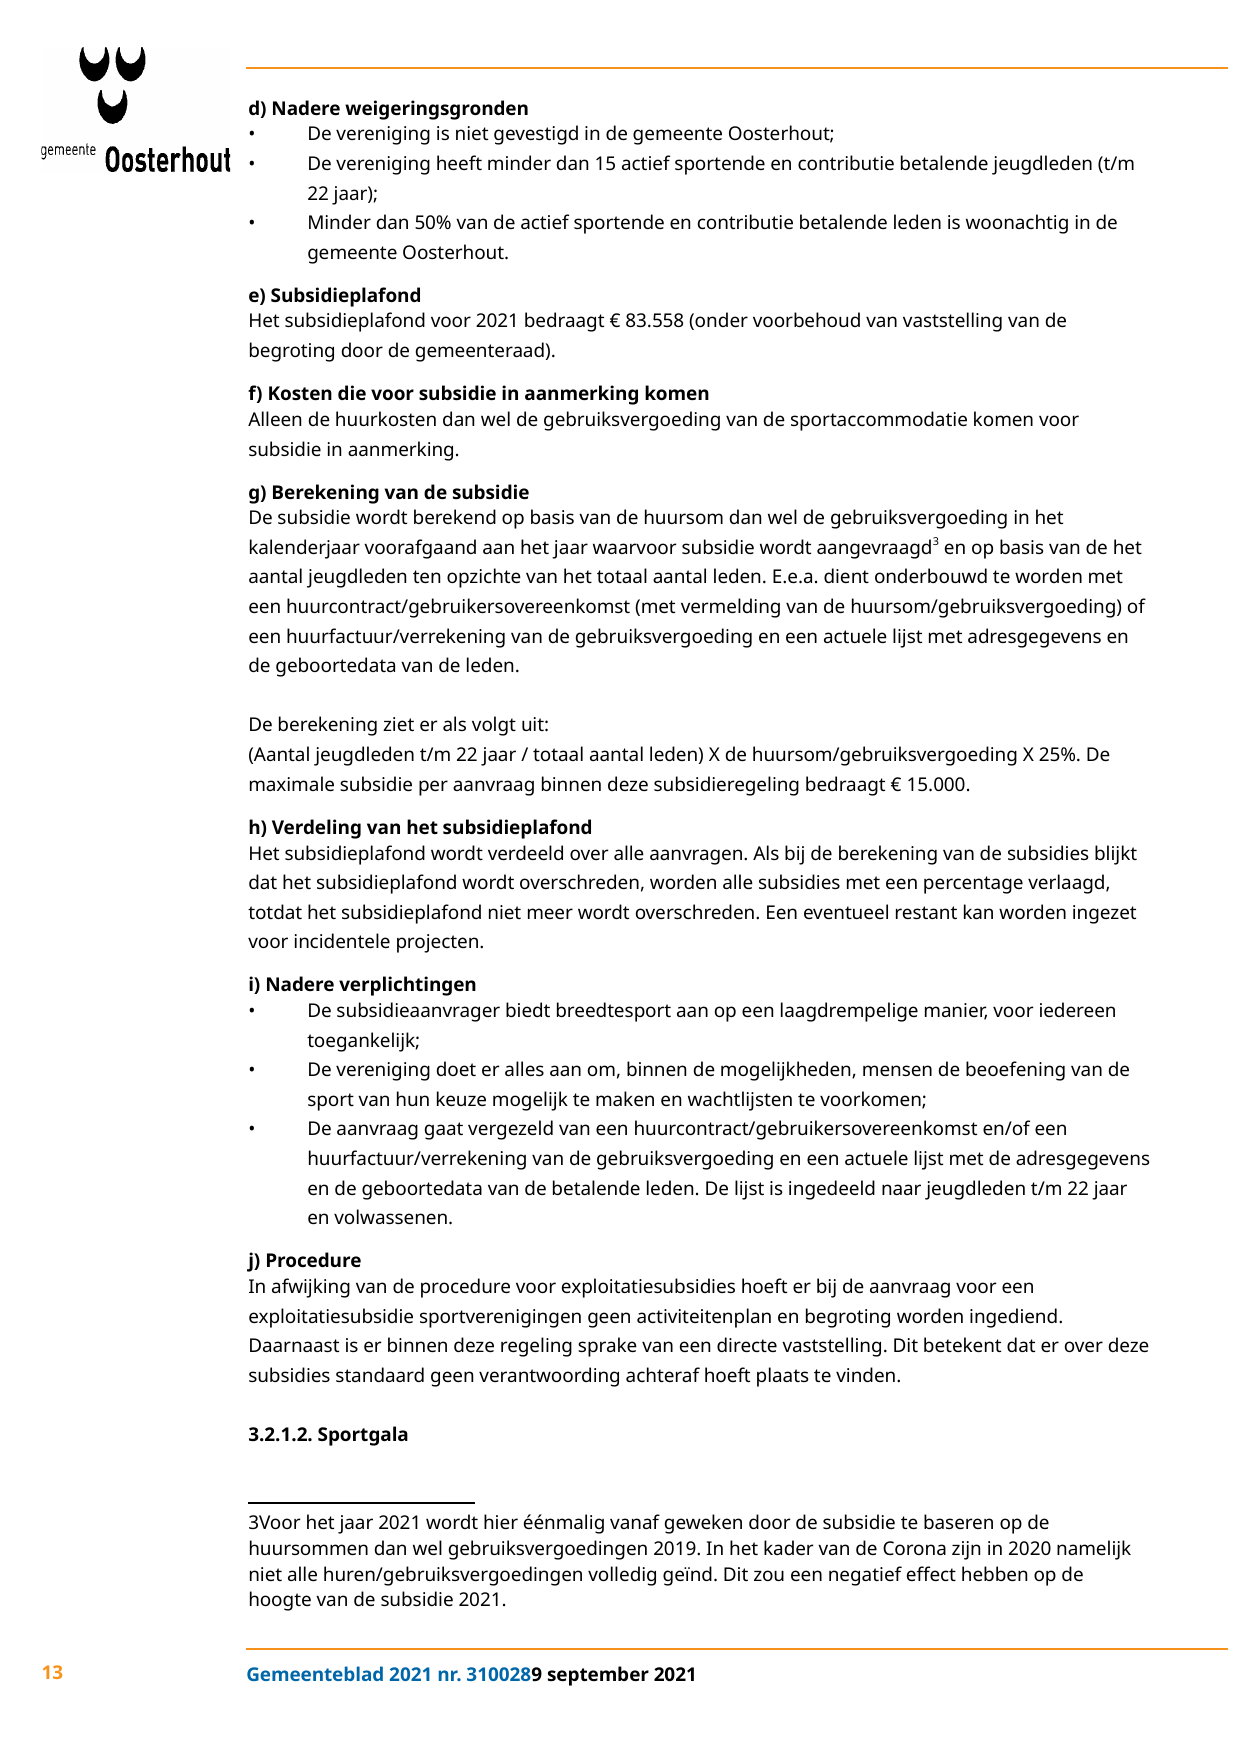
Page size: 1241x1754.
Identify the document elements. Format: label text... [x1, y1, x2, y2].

text De subsidie wordt berekend op basis van de huursom dan wel de gebruiksvergoeding in het kalenderjaar voorafgaand aan het jaar waarvoor subsidie wordt aangevraagd en op basis van de het aantal jeugdleden ten opzichte van het totaal aantal leden. E.e.a. dient onderbouwd te worden met een huurcontract/gebruikersovereenkomst (met vermelding van de huursom/gebruiksvergoeding) of een huurfactuur/verrekening van de gebruiksvergoeding en een actuele lijst met adresgegevens en de geboortedata van de leden. [248, 504, 1152, 678]
text e) Subsidieplafond [248, 282, 1152, 308]
text Voor het jaar 2021 wordt hier éénmalig vanaf geweken door de subsidie te baseren op de huursommen dan wel gebruiksvergoedingen 2019. In het kader van de Corona zijn in 2020 namelijk niet alle huren/gebruiksvergoedingen volledig geïnd. Dit zou een negatief effect hebben op de hoogte van de subsidie 2021. [248, 1509, 1152, 1612]
text j) Procedure [248, 1247, 1152, 1273]
text 3.2.1.2. Sportgala [248, 1421, 1152, 1447]
list De aanvraag gaat vergezeld van een huurcontract/gebruikersovereenkomst en/of een huurfactuur/verrekening van de gebruiksvergoeding en een actuele lijst met de adresgegevens en de geboortedata van de betalende leden. De lijst is ingedeeld naar jeugdleden t/m 22 jaar en volwassenen. [248, 1116, 1152, 1230]
list De vereniging is niet gevestigd in de gemeente Oosterhout; [248, 121, 1152, 146]
list De vereniging heeft minder dan 15 actief sportende en contributie betalende jeugdleden (t/m 22 jaar); [248, 150, 1152, 205]
text d) Nadere weigeringsgronden [248, 95, 1152, 121]
text Alleen de huurkosten dan wel de gebruiksvergoeding van de sportaccommodatie komen voor subsidie in aanmerking. [248, 406, 1152, 461]
picture [41, 47, 231, 172]
text De berekening ziet er als volgt uit: [248, 712, 1152, 737]
text i) Nadere verplichtingen [248, 972, 1152, 997]
text f) Kosten die voor subsidie in aanmerking komen [248, 380, 1152, 406]
text In afwijking van de procedure voor exploitatiesubsidies hoeft er bij de aanvraag voor een exploitatiesubsidie sportverenigingen geen activiteitenplan en begroting worden ingediend. Daarnaast is er binnen deze regeling sprake van een directe vaststelling. Dit betekent dat er over deze subsidies standaard geen verantwoording achteraf hoeft plaats te vinden. [248, 1273, 1152, 1388]
list De subsidieaanvrager biedt breedtesport aan op een laagdrempelige manier, voor iedereen toegankelijk; [248, 997, 1152, 1053]
text (Aantal jeugdleden t/m 22 jaar / totaal aantal leden) X de huursom/gebruiksvergoeding X 25%. De maximale subsidie per aanvraag binnen deze subsidieregeling bedraagt € 15.000. [248, 741, 1152, 797]
text g) Berekening van de subsidie [248, 479, 1152, 504]
text Het subsidieplafond voor 2021 bedraagt € 83.558 (onder voorbehoud van vaststelling van de begroting door de gemeenteraad). [248, 308, 1152, 363]
list Minder dan 50% van de actief sportende en contributie betalende leden is woonachtig in de gemeente Oosterhout. [248, 209, 1152, 264]
text Het subsidieplafond wordt verdeeld over alle aanvragen. Als bij de berekening van de subsidies blijkt dat het subsidieplafond wordt overschreden, worden alle subsidies met een percentage verlaagd, totdat het subsidieplafond niet meer wordt overschreden. Een eventueel restant kan worden ingezet voor incidentele projecten. [248, 840, 1152, 954]
text h) Verdeling van het subsidieplafond [248, 814, 1152, 840]
list De vereniging doet er alles aan om, binnen de mogelijkheden, mensen de beoefening van de sport van hun keuze mogelijk te maken en wachtlijsten te voorkomen; [248, 1056, 1152, 1112]
